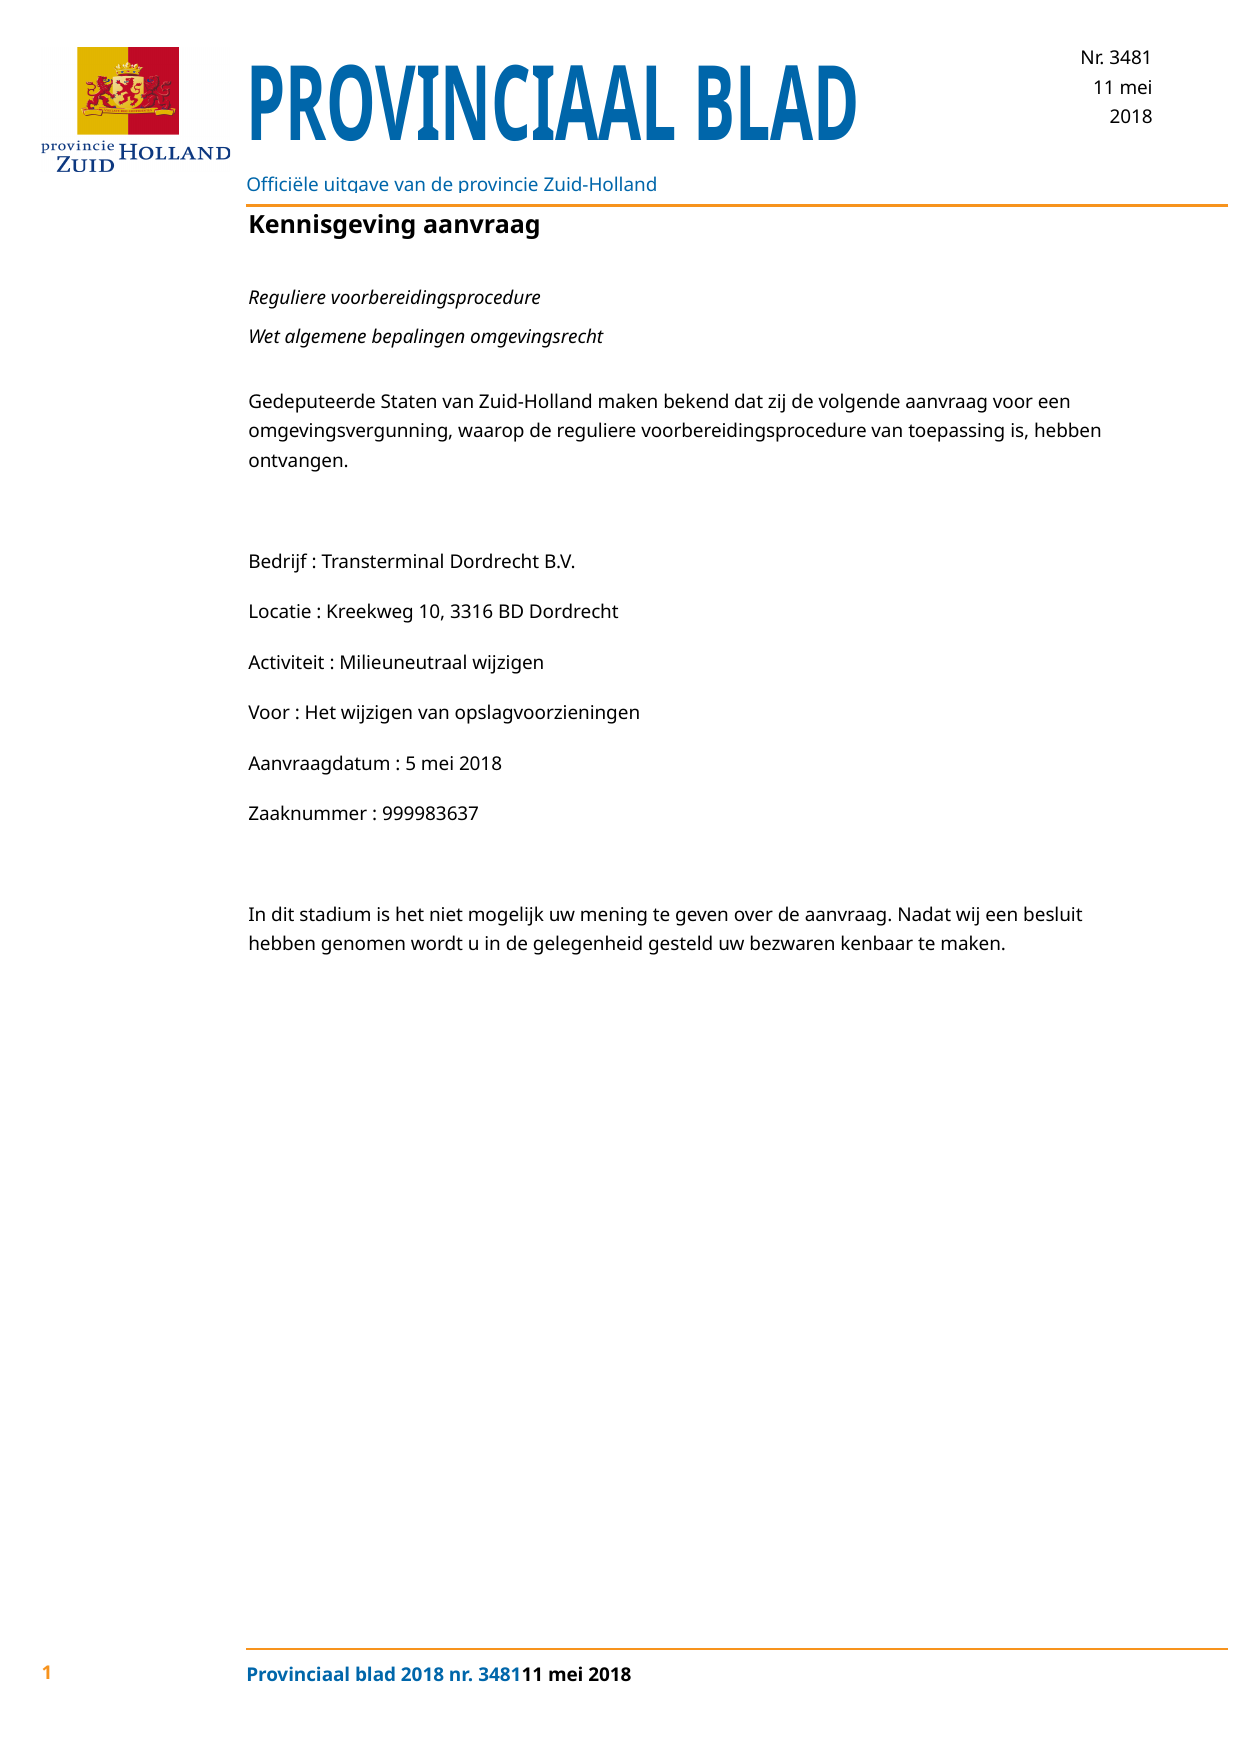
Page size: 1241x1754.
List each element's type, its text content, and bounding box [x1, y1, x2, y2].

text In dit stadium is het niet mogelijk uw mening te geven over de aanvraag. Nadat wij een besluit hebben genomen wordt u in de gelegenheid gesteld uw bezwaren kenbaar te maken. [248, 901, 1152, 956]
text Gedeputeerde Staten van Zuid-Holland maken bekend dat zij de volgende aanvraag voor een omgevingsvergunning, waarop de reguliere voorbereidingsprocedure van toepassing is, hebben ontvangen. [248, 388, 1152, 473]
text Aanvraagdatum : 5 mei 2018 [248, 750, 1152, 776]
text Kennisgeving aanvraag [248, 207, 1152, 241]
text Bedrijf : Transterminal Dordrecht B.V. [248, 548, 1152, 574]
text Zaaknummer : 999983637 [248, 800, 1152, 826]
text Wet algemene bepalingen omgevingsrecht [248, 323, 1152, 349]
text Voor : Het wijzigen van opslagvoorzieningen [248, 699, 1152, 725]
text Locatie : Kreekweg 10, 3316 BD Dordrecht [248, 598, 1152, 624]
picture [41, 47, 231, 172]
text Activiteit : Milieuneutraal wijzigen [248, 649, 1152, 675]
text Reguliere voorbereidingsprocedure [248, 284, 1152, 309]
